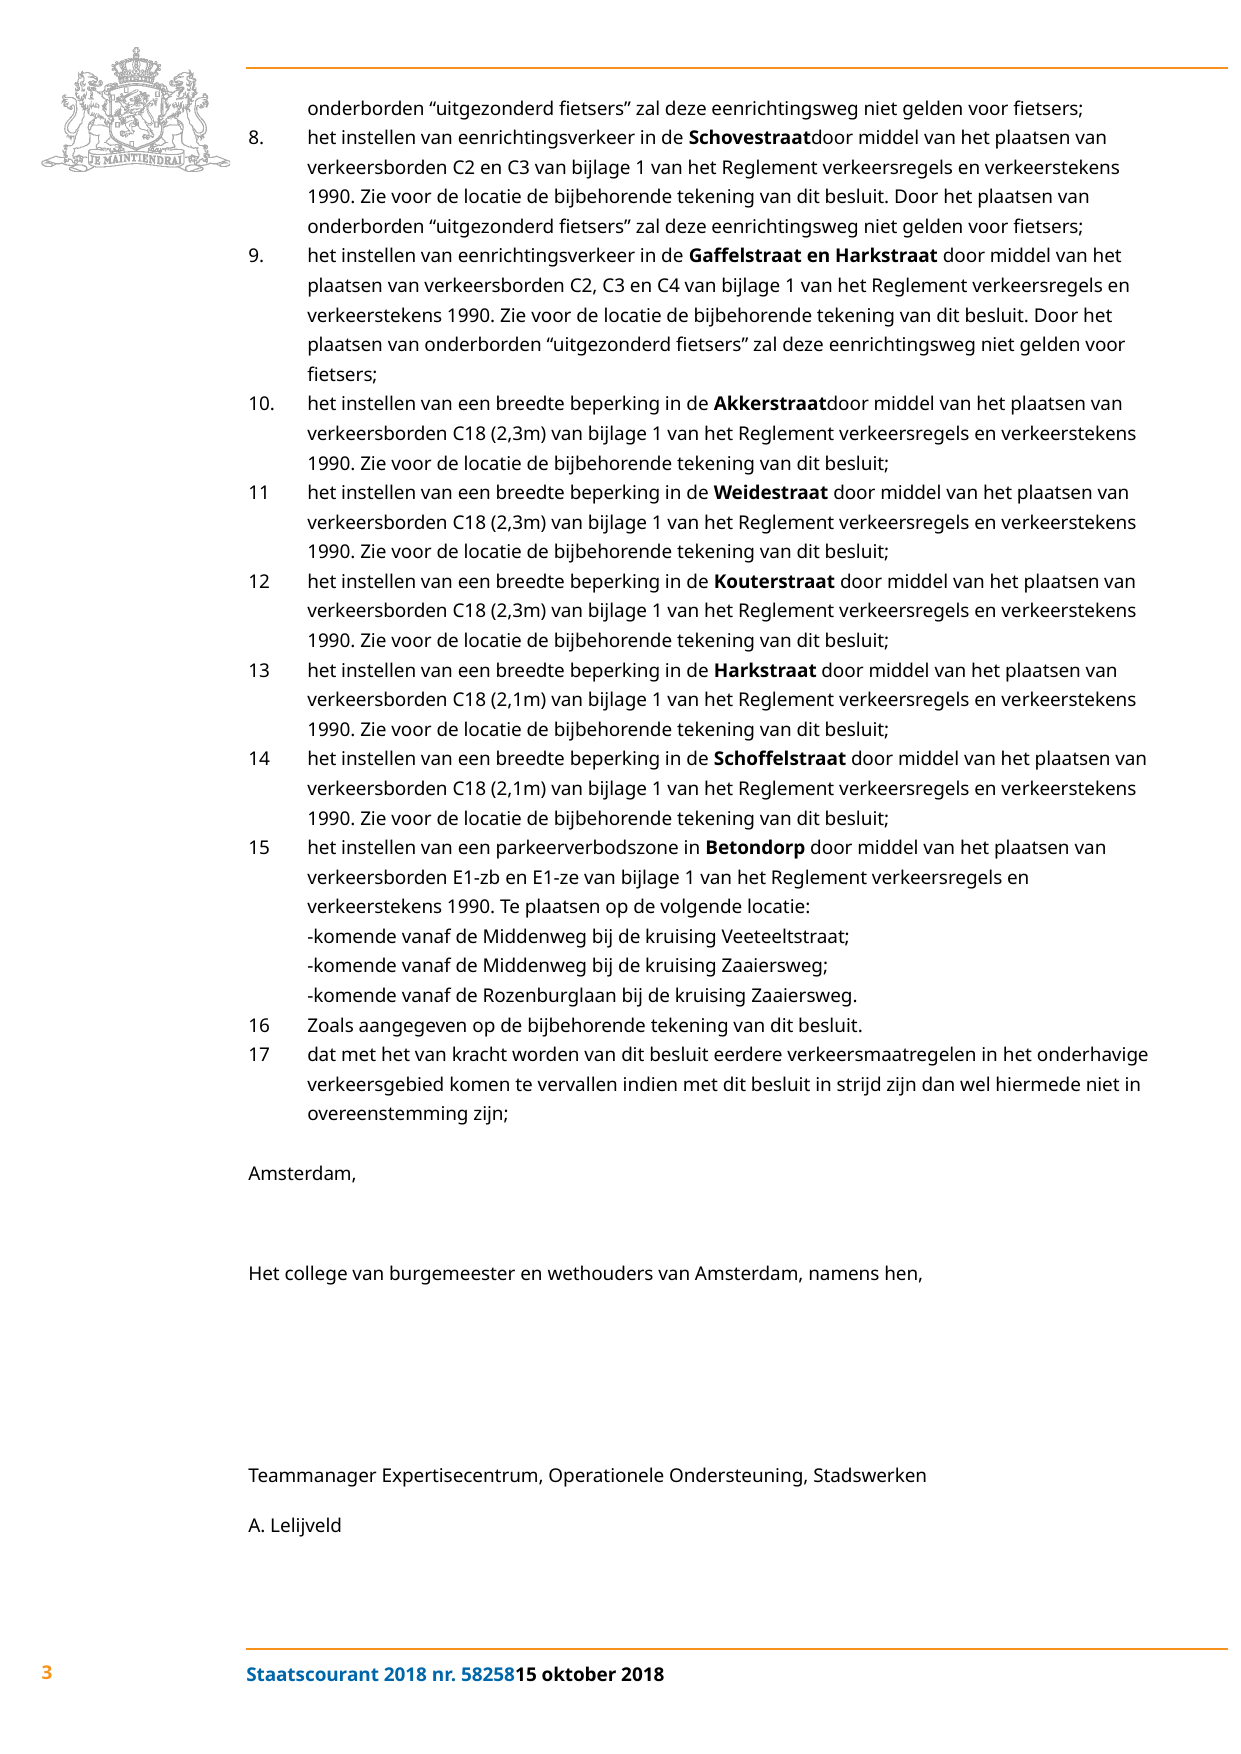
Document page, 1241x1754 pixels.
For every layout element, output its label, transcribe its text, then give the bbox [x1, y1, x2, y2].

list het instellen van een breedte beperking in de Akkerstraatdoor middel van het plaatsen van verkeersborden C18 (2,3m) van bijlage 1 van het Reglement verkeersregels en verkeerstekens 1990. Zie voor de locatie de bijbehorende tekening van dit besluit; [248, 391, 1152, 476]
text A. Lelijveld [248, 1513, 1152, 1538]
list het instellen van een breedte beperking in de Schoffelstraat door middel van het plaatsen van verkeersborden C18 (2,1m) van bijlage 1 van het Reglement verkeersregels en verkeerstekens 1990. Zie voor de locatie de bijbehorende tekening van dit besluit; [248, 746, 1152, 831]
list -komende vanaf de Middenweg bij de kruising Veeteeltstraat; [248, 923, 1152, 949]
picture [41, 47, 231, 172]
list het instellen van eenrichtingsverkeer in de Schovestraatdoor middel van het plaatsen van verkeersborden C2 en C3 van bijlage 1 van het Reglement verkeersregels en verkeerstekens 1990. Zie voor de locatie de bijbehorende tekening van dit besluit. Door het plaatsen van onderborden “uitgezonderd fietsers” zal deze eenrichtingsweg niet gelden voor fietsers; [248, 124, 1152, 239]
list het instellen van een breedte beperking in de Harkstraat door middel van het plaatsen van verkeersborden C18 (2,1m) van bijlage 1 van het Reglement verkeersregels en verkeerstekens 1990. Zie voor de locatie de bijbehorende tekening van dit besluit; [248, 657, 1152, 742]
text Het college van burgemeester en wethouders van Amsterdam, namens hen, [248, 1261, 1152, 1286]
list onderborden “uitgezonderd fietsers” zal deze eenrichtingsweg niet gelden voor fietsers; [248, 95, 1152, 121]
list -komende vanaf de Rozenburglaan bij de kruising Zaaiersweg. [248, 982, 1152, 1008]
list het instellen van een parkeerverbodszone in Betondorp door middel van het plaatsen van verkeersborden E1-zb en E1-ze van bijlage 1 van het Reglement verkeersregels en verkeerstekens 1990. Te plaatsen op de volgende locatie: [248, 834, 1152, 919]
text Amsterdam, [248, 1160, 1152, 1186]
list het instellen van eenrichtingsverkeer in de Gaffelstraat en Harkstraat door middel van het plaatsen van verkeersborden C2, C3 en C4 van bijlage 1 van het Reglement verkeersregels en verkeerstekens 1990. Zie voor de locatie de bijbehorende tekening van dit besluit. Door het plaatsen van onderborden “uitgezonderd fietsers” zal deze eenrichtingsweg niet gelden voor fietsers; [248, 243, 1152, 387]
text Teammanager Expertisecentrum, Operationele Ondersteuning, Stadswerken [248, 1462, 1152, 1488]
list dat met het van kracht worden van dit besluit eerdere verkeersmaatregelen in het onderhavige verkeersgebied komen te vervallen indien met dit besluit in strijd zijn dan wel hiermede niet in overeenstemming zijn; [248, 1041, 1152, 1126]
list -komende vanaf de Middenweg bij de kruising Zaaiersweg; [248, 953, 1152, 978]
list het instellen van een breedte beperking in de Weidestraat door middel van het plaatsen van verkeersborden C18 (2,3m) van bijlage 1 van het Reglement verkeersregels en verkeerstekens 1990. Zie voor de locatie de bijbehorende tekening van dit besluit; [248, 479, 1152, 564]
list Zoals aangegeven op de bijbehorende tekening van dit besluit. [248, 1012, 1152, 1038]
list het instellen van een breedte beperking in de Kouterstraat door middel van het plaatsen van verkeersborden C18 (2,3m) van bijlage 1 van het Reglement verkeersregels en verkeerstekens 1990. Zie voor de locatie de bijbehorende tekening van dit besluit; [248, 568, 1152, 653]
